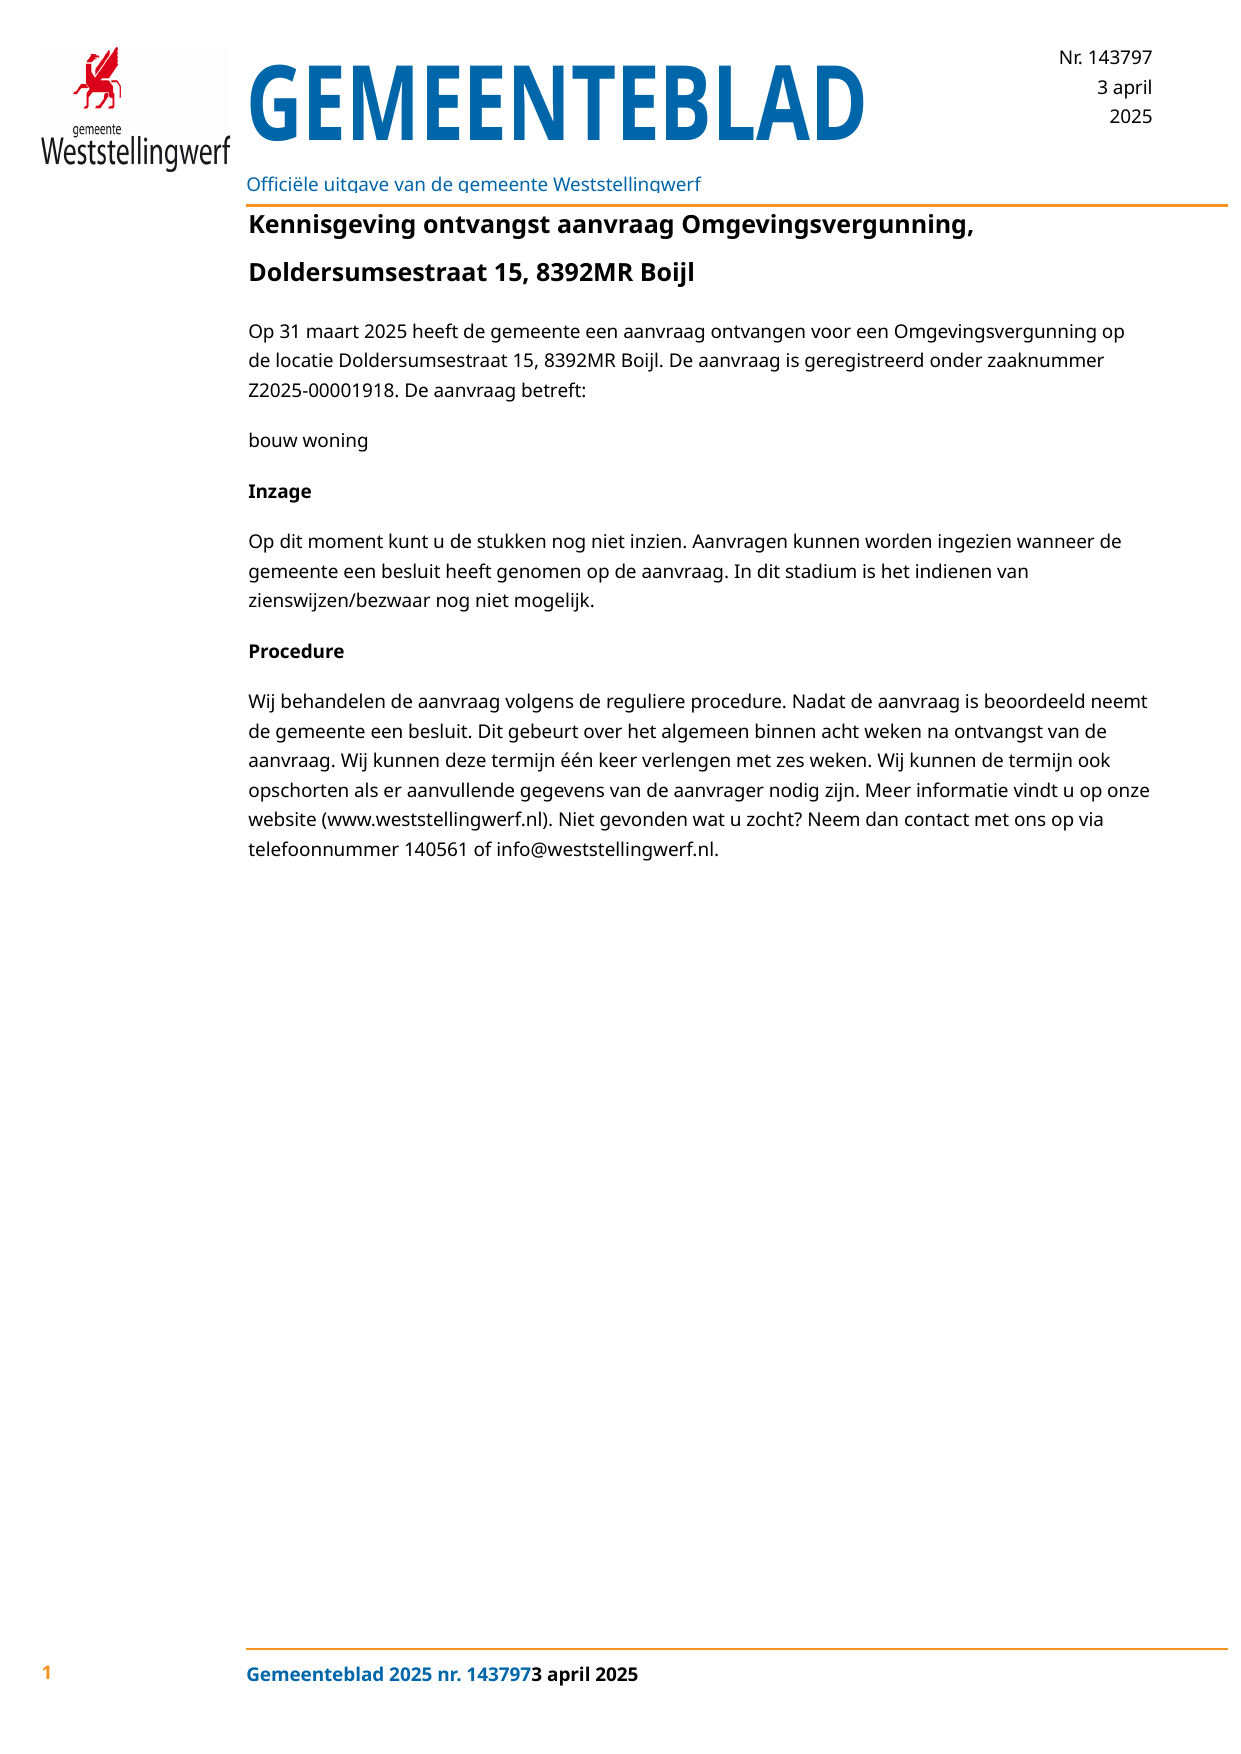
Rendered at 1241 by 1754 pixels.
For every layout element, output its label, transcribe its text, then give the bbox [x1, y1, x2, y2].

text Wij behandelen de aanvraag volgens de reguliere procedure. Nadat de aanvraag is beoordeeld neemt de gemeente een besluit. Dit gebeurt over het algemeen binnen acht weken na ontvangst van de aanvraag. Wij kunnen deze termijn één keer verlengen met zes weken. Wij kunnen de termijn ook opschorten als er aanvullende gegevens van de aanvrager nodig zijn. Meer informatie vindt u op onze website (www.weststellingwerf.nl). Niet gevonden wat u zocht? Neem dan contact met ons op via telefoonnummer 140561 of info@weststellingwerf.nl. [248, 688, 1152, 862]
text Kennisgeving ontvangst aanvraag Omgevingsvergunning, Doldersumsestraat 15, 8392MR Boijl [248, 207, 1152, 288]
text Procedure [248, 638, 1152, 664]
text Op 31 maart 2025 heeft de gemeente een aanvraag ontvangen voor een Omgevingsvergunning op de locatie Doldersumsestraat 15, 8392MR Boijl. De aanvraag is geregistreerd onder zaaknummer Z2025-00001918. De aanvraag betreft: [248, 318, 1152, 403]
text bouw woning [248, 427, 1152, 453]
picture [41, 47, 231, 172]
text Inzage [248, 478, 1152, 504]
text Op dit moment kunt u de stukken nog niet inzien. Aanvragen kunnen worden ingezien wanneer de gemeente een besluit heeft genomen op de aanvraag. In dit stadium is het indienen van zienswijzen/bezwaar nog niet mogelijk. [248, 528, 1152, 613]
